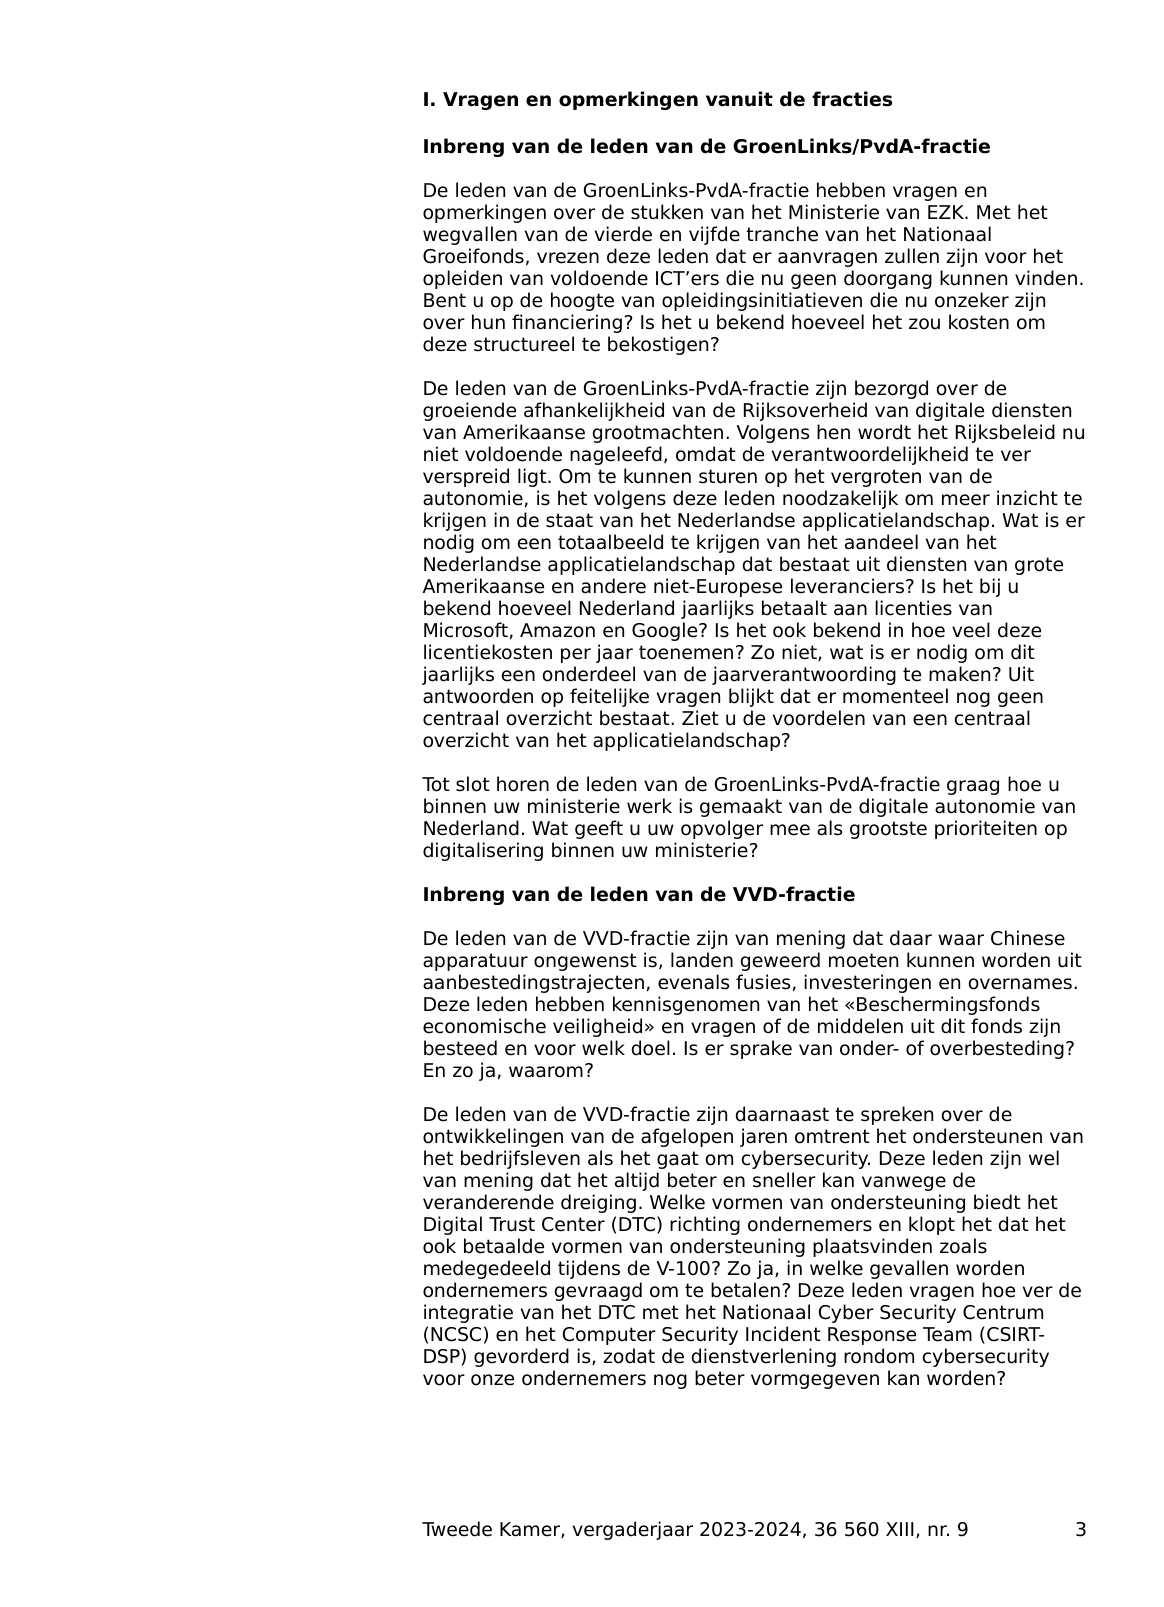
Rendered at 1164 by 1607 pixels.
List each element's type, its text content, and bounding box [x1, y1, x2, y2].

subtitle Inbreng van de leden van de VVD-fractie [422, 884, 1087, 906]
text De leden van de GroenLinks-PvdA-fractie hebben vragen en opmerkingen over de stukken van het Ministerie van EZK. Met het wegvallen van de vierde en vijfde tranche van het Nationaal Groeifonds, vrezen deze leden dat er aanvragen zullen zijn voor het opleiden van voldoende ICT’ers die nu geen doorgang kunnen vinden. Bent u op de hoogte van opleidingsinitiatieven die nu onzeker zijn over hun financiering? Is het u bekend hoeveel het zou kosten om deze structureel te bekostigen? [422, 180, 1087, 356]
subtitle I. Vragen en opmerkingen vanuit de fracties [422, 89, 1087, 111]
text De leden van de VVD-fractie zijn van mening dat daar waar Chinese apparatuur ongewenst is, landen geweerd moeten kunnen worden uit aanbestedingstrajecten, evenals fusies, investeringen en overnames. Deze leden hebben kennisgenomen van het «Beschermingsfonds economische veiligheid» en vragen of de middelen uit dit fonds zijn besteed en voor welk doel. Is er sprake van onder- of overbesteding? En zo ja, waarom? [422, 928, 1087, 1082]
text De leden van de GroenLinks-PvdA-fractie zijn bezorgd over de groeiende afhankelijkheid van de Rijksoverheid van digitale diensten van Amerikaanse grootmachten. Volgens hen wordt het Rijksbeleid nu niet voldoende nageleefd, omdat de verantwoordelijkheid te ver verspreid ligt. Om te kunnen sturen op het vergroten van de autonomie, is het volgens deze leden noodzakelijk om meer inzicht te krijgen in de staat van het Nederlandse applicatielandschap. Wat is er nodig om een totaalbeeld te krijgen van het aandeel van het Nederlandse applicatielandschap dat bestaat uit diensten van grote Amerikaanse en andere niet-Europese leveranciers? Is het bij u bekend hoeveel Nederland jaarlijks betaalt aan licenties van Microsoft, Amazon en Google? Is het ook bekend in hoe veel deze licentiekosten per jaar toenemen? Zo niet, wat is er nodig om dit jaarlijks een onderdeel van de jaarverantwoording te maken? Uit antwoorden op feitelijke vragen blijkt dat er momenteel nog geen centraal overzicht bestaat. Ziet u de voordelen van een centraal overzicht van het applicatielandschap? [422, 378, 1087, 752]
text De leden van de VVD-fractie zijn daarnaast te spreken over de ontwikkelingen van de afgelopen jaren omtrent het ondersteunen van het bedrijfsleven als het gaat om cybersecurity. Deze leden zijn wel van mening dat het altijd beter en sneller kan vanwege de veranderende dreiging. Welke vormen van ondersteuning biedt het Digital Trust Center (DTC) richting ondernemers en klopt het dat het ook betaalde vormen van ondersteuning plaatsvinden zoals medegedeeld tijdens de V-100? Zo ja, in welke gevallen worden ondernemers gevraagd om te betalen? Deze leden vragen hoe ver de integratie van het DTC met het Nationaal Cyber Security Centrum (NCSC) en het Computer Security Incident Response Team (CSIRT-DSP) gevorderd is, zodat de dienstverlening rondom cybersecurity voor onze ondernemers nog beter vormgegeven kan worden? [422, 1104, 1087, 1390]
text Tot slot horen de leden van de GroenLinks-PvdA-fractie graag hoe u binnen uw ministerie werk is gemaakt van de digitale autonomie van Nederland. Wat geeft u uw opvolger mee als grootste prioriteiten op digitalisering binnen uw ministerie? [422, 774, 1087, 862]
subtitle Inbreng van de leden van de GroenLinks/PvdA-fractie [422, 136, 1087, 158]
